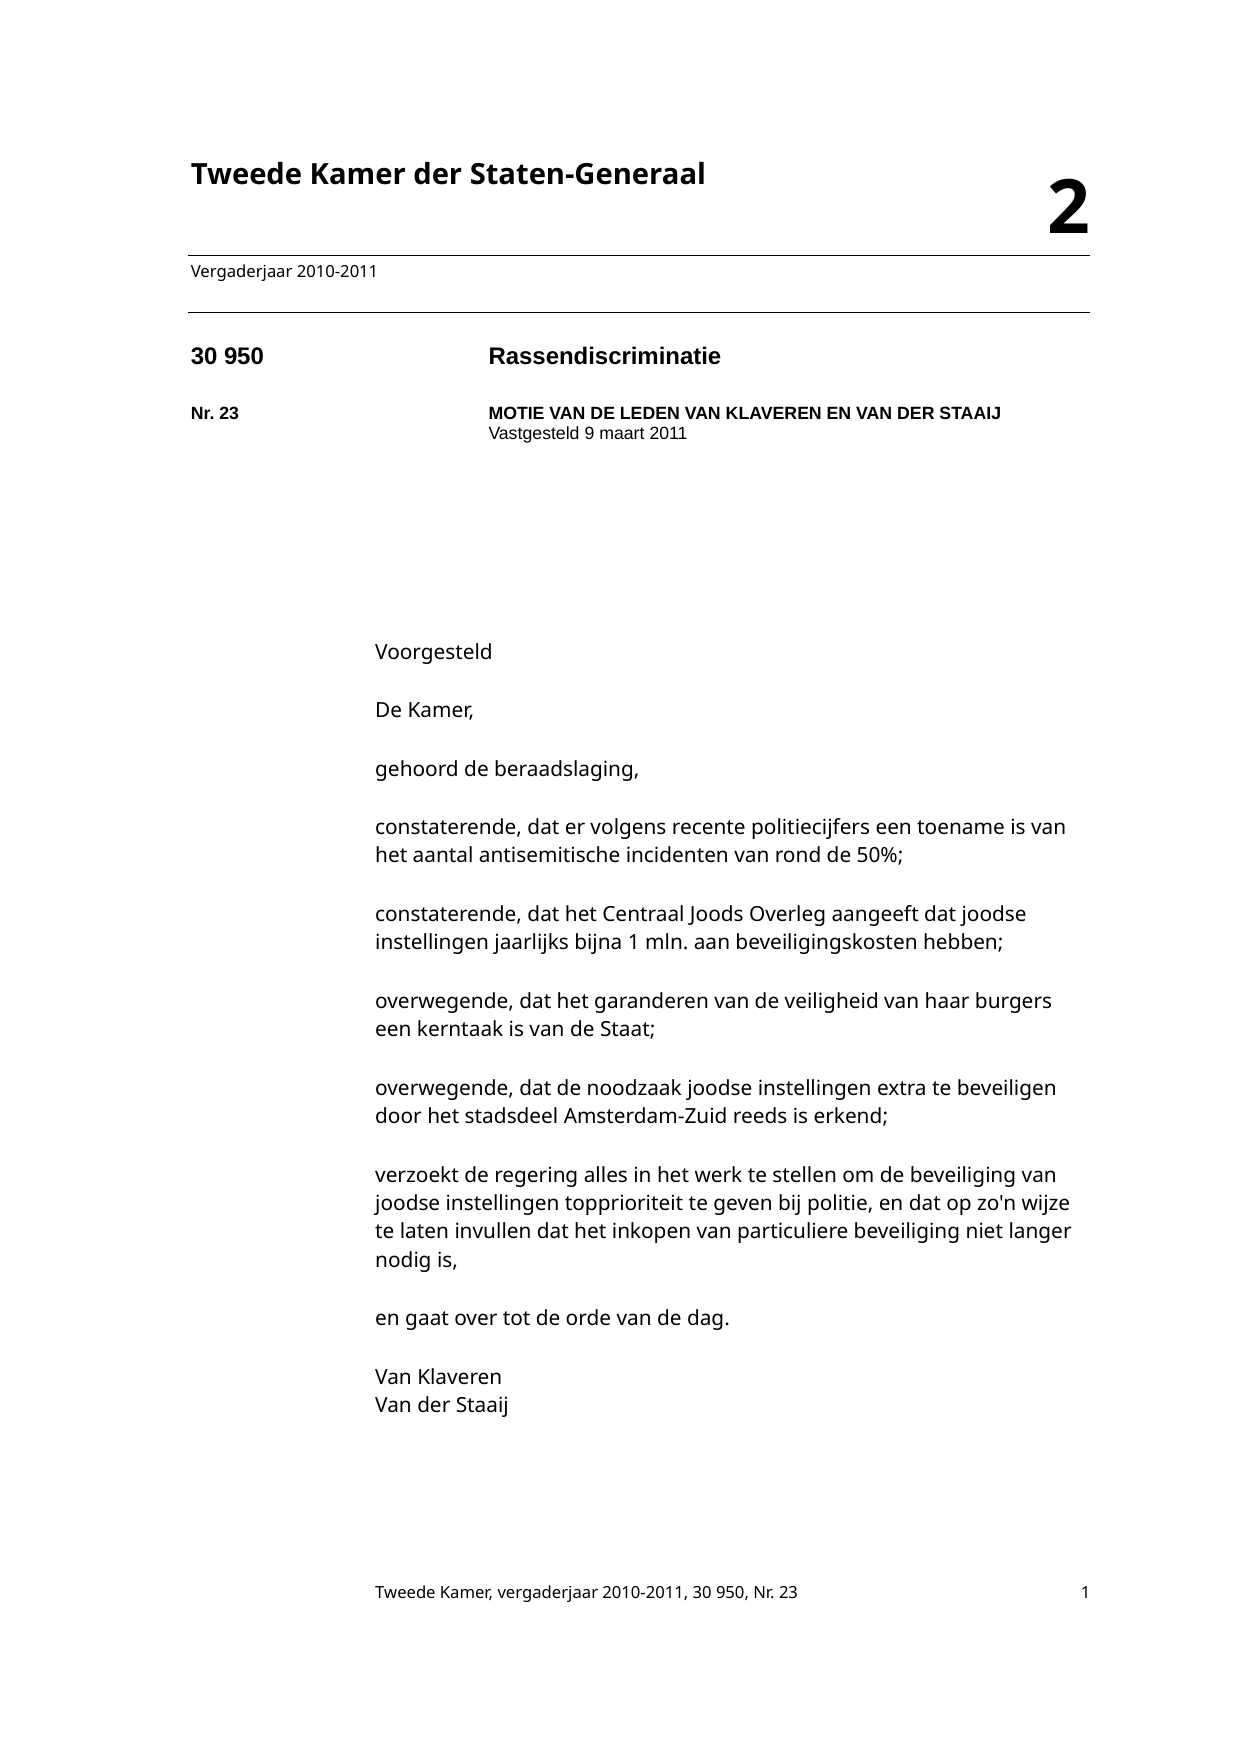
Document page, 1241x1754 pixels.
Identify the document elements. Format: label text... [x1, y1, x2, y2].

text Van der Staaij [375, 1390, 1090, 1419]
table_cell [485, 313, 1090, 339]
table_cell Nr. 23 [188, 399, 485, 518]
table_cell [188, 313, 485, 339]
table_cell MOTIE VAN DE LEDEN VAN KLAVEREN EN VAN DER STAAIJ Vastgesteld 9 maart 2011 [485, 399, 1090, 518]
table_cell Rassendiscriminatie [485, 339, 1090, 399]
table_header Tweede Kamer der Staten-Generaal [188, 150, 909, 255]
text verzoekt de regering alles in het werk te stellen om de beveiliging van joodse instellingen topprioriteit te geven bij politie, en dat op zo'n wijze te laten invullen dat het inkopen van particuliere beveiliging niet langer nodig is, [375, 1160, 1090, 1273]
text constaterende, dat het Centraal Joods Overleg aangeeft dat joodse instellingen jaarlijks bijna 1 mln. aan beveiligingskosten hebben; [375, 899, 1090, 956]
table_header 2 [910, 150, 1090, 255]
text constaterende, dat er volgens recente politiecijfers een toename is van het aantal antisemitische incidenten van rond de 50%; [375, 812, 1090, 869]
text gehoord de beraadslaging, [375, 754, 1090, 782]
table_cell 30 950 [188, 339, 485, 399]
table_cell Vergaderjaar 2010-2011 [188, 256, 485, 312]
text overwegende, dat de noodzaak joodse instellingen extra te beveiligen door het stadsdeel Amsterdam-Zuid reeds is erkend; [375, 1073, 1090, 1130]
text Voorgesteld [375, 637, 1090, 665]
text De Kamer, [375, 695, 1090, 724]
text Van Klaveren [375, 1362, 1090, 1390]
text overwegende, dat het garanderen van de veiligheid van haar burgers een kerntaak is van de Staat; [375, 986, 1090, 1043]
table_cell [485, 256, 1090, 312]
text en gaat over tot de orde van de dag. [375, 1303, 1090, 1332]
